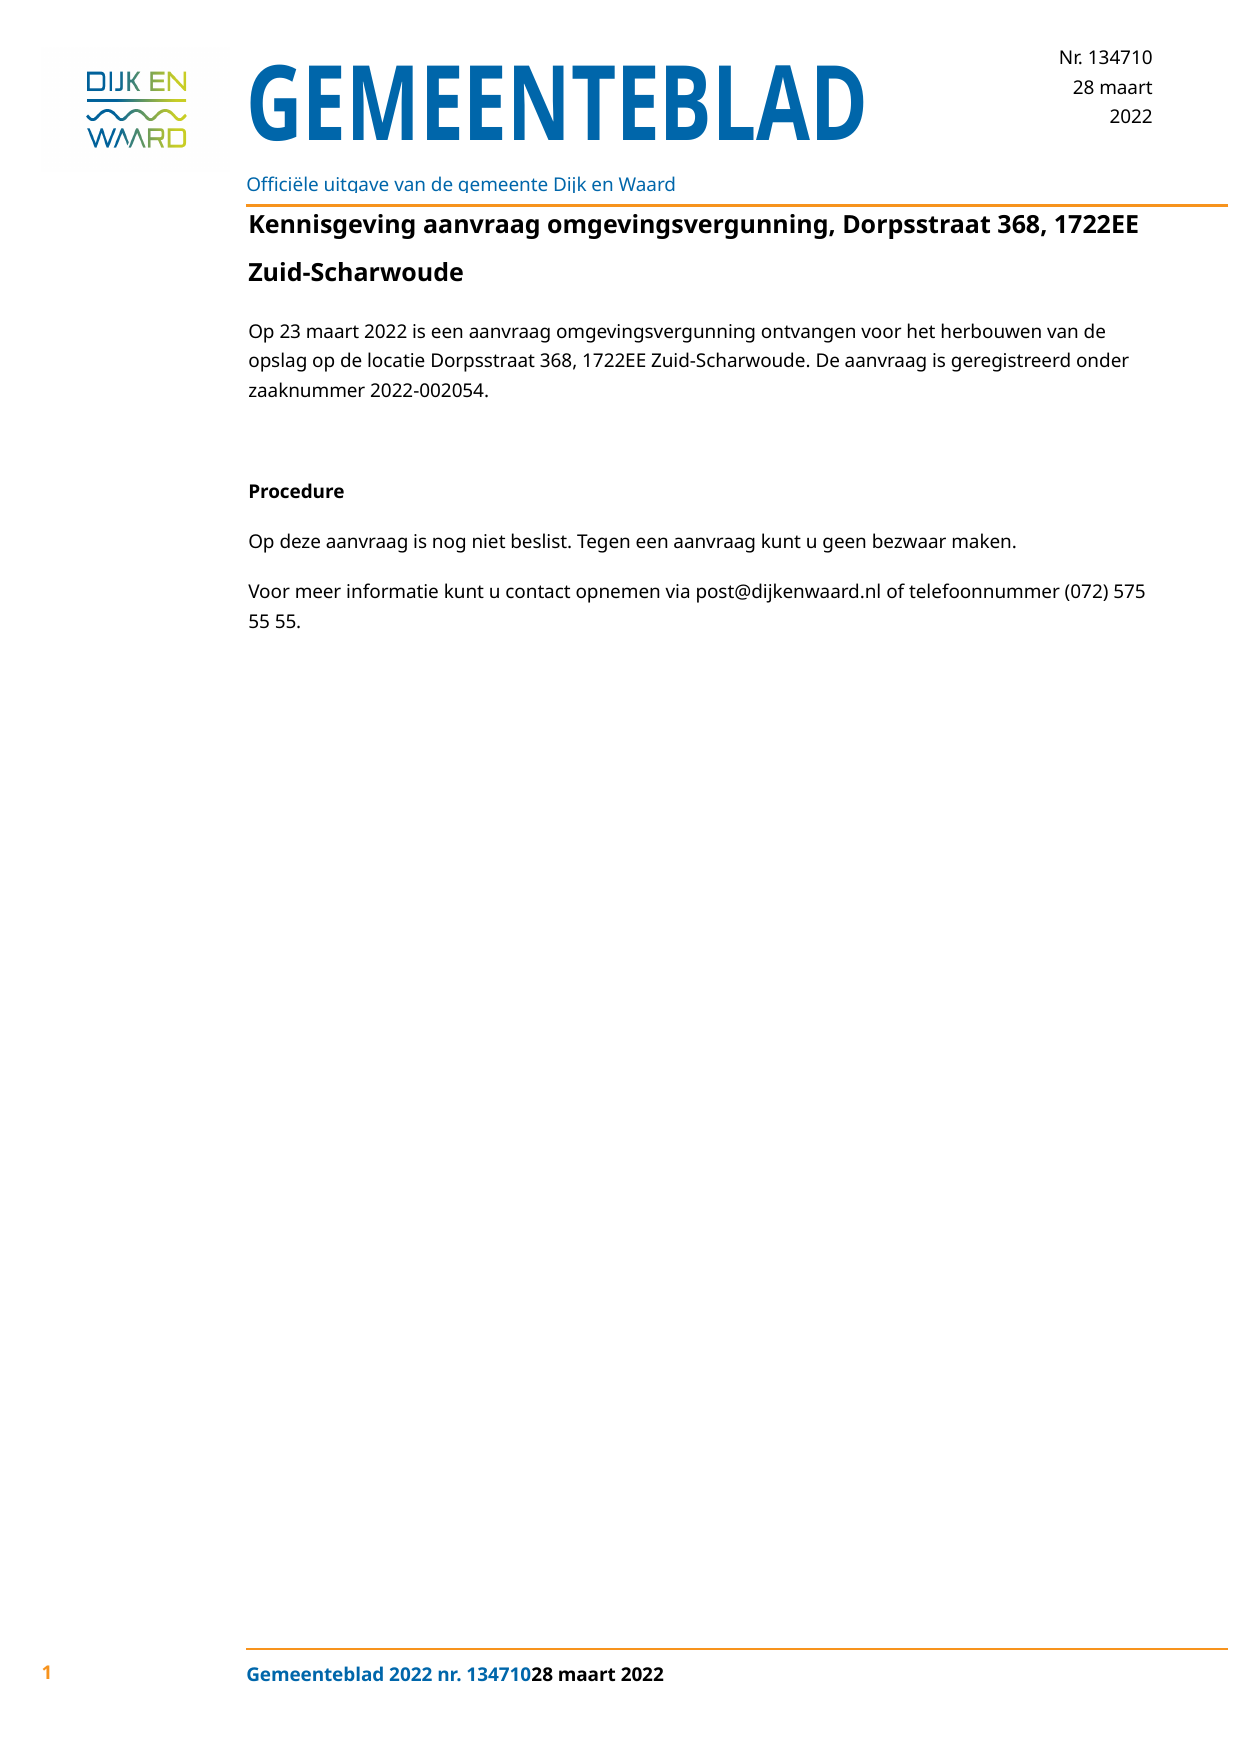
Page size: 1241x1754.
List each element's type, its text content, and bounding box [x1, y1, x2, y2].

text Procedure [248, 478, 1152, 504]
text Op 23 maart 2022 is een aanvraag omgevingsvergunning ontvangen voor het herbouwen van de opslag op de locatie Dorpsstraat 368, 1722EE Zuid-Scharwoude. De aanvraag is geregistreerd onder zaaknummer 2022-002054. [248, 318, 1152, 403]
text Kennisgeving aanvraag omgevingsvergunning, Dorpsstraat 368, 1722EE Zuid-Scharwoude [248, 207, 1152, 288]
text Voor meer informatie kunt u contact opnemen via post@dijkenwaard.nl of telefoonnummer (072) 575 55 55. [248, 579, 1152, 634]
text Op deze aanvraag is nog niet beslist. Tegen een aanvraag kunt u geen bezwaar maken. [248, 528, 1152, 554]
picture [41, 47, 231, 172]
